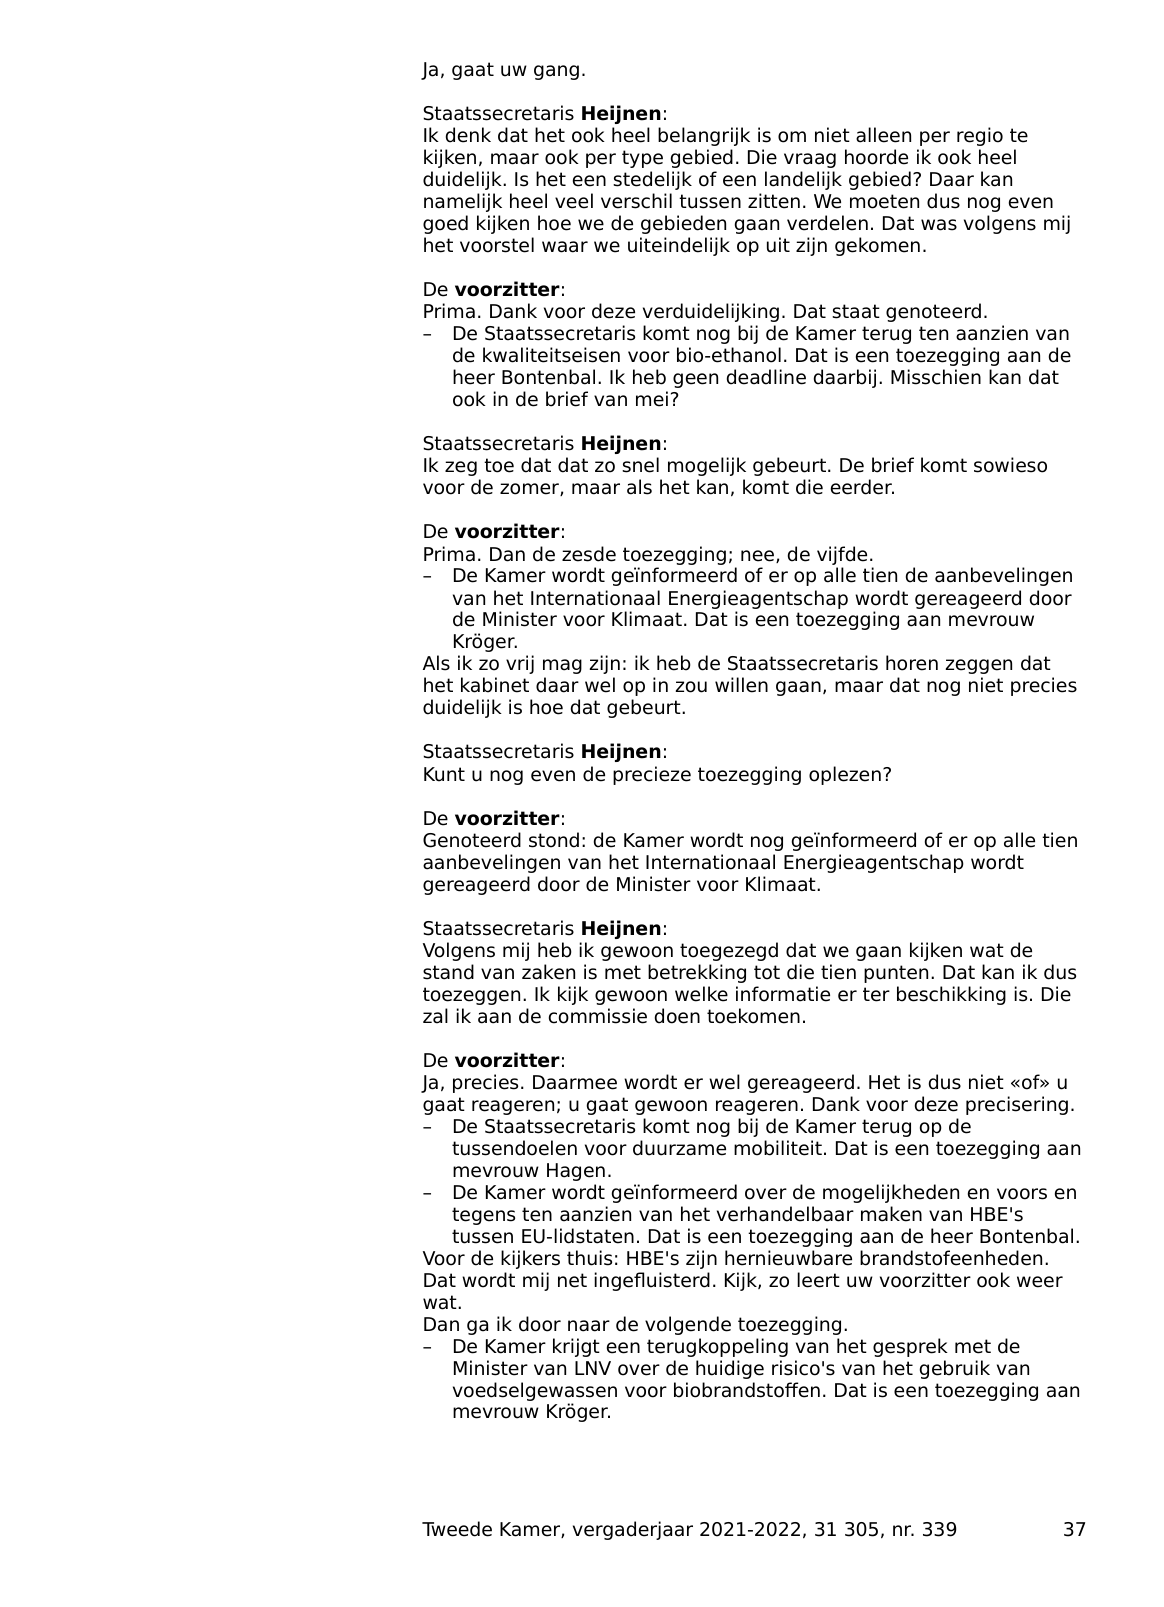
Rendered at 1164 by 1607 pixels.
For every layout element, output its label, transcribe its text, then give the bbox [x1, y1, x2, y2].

text Staatssecretaris Heijnen: [422, 741, 1087, 763]
text Staatssecretaris Heijnen: [422, 918, 1087, 940]
text De voorzitter: [422, 521, 1087, 543]
text Prima. Dank voor deze verduidelijking. Dat staat genoteerd. [422, 301, 1087, 323]
text Ik denk dat het ook heel belangrijk is om niet alleen per regio te kijken, maar ook per type gebied. Die vraag hoorde ik ook heel duidelijk. Is het een stedelijk of een landelijk gebied? Daar kan namelijk heel veel verschil tussen zitten. We moeten dus nog even goed kijken hoe we de gebieden gaan verdelen. Dat was volgens mij het voorstel waar we uiteindelijk op uit zijn gekomen. [422, 125, 1087, 257]
text – De Staatssecretaris komt nog bij de Kamer terug op de tussendoelen voor duurzame mobiliteit. Dat is een toezegging aan mevrouw Hagen. [422, 1116, 1087, 1182]
text Dan ga ik door naar de volgende toezegging. [422, 1313, 1087, 1336]
text Staatssecretaris Heijnen: [422, 433, 1087, 455]
text Als ik zo vrij mag zijn: ik heb de Staatssecretaris horen zeggen dat het kabinet daar wel op in zou willen gaan, maar dat nog niet precies duidelijk is hoe dat gebeurt. [422, 653, 1087, 719]
text De voorzitter: [422, 808, 1087, 829]
text – De Kamer krijgt een terugkoppeling van het gesprek met de Minister van LNV over de huidige risico's van het gebruik van voedselgewassen voor biobrandstoffen. Dat is een toezegging aan mevrouw Kröger. [422, 1336, 1087, 1423]
text – De Kamer wordt geïnformeerd of er op alle tien de aanbevelingen van het Internationaal Energieagentschap wordt gereageerd door de Minister voor Klimaat. Dat is een toezegging aan mevrouw Kröger. [422, 565, 1087, 653]
text Staatssecretaris Heijnen: [422, 103, 1087, 125]
text Ja, gaat uw gang. [422, 59, 1087, 81]
text Voor de kijkers thuis: HBE's zijn hernieuwbare brandstofeenheden. Dat wordt mij net ingefluisterd. Kijk, zo leert uw voorzitter ook weer wat. [422, 1248, 1087, 1313]
text Prima. Dan de zesde toezegging; nee, de vijfde. [422, 543, 1087, 565]
text Kunt u nog even de precieze toezegging oplezen? [422, 763, 1087, 785]
text – De Staatssecretaris komt nog bij de Kamer terug ten aanzien van de kwaliteitseisen voor bio-ethanol. Dat is een toezegging aan de heer Bontenbal. Ik heb geen deadline daarbij. Misschien kan dat ook in de brief van mei? [422, 323, 1087, 411]
text De voorzitter: [422, 1050, 1087, 1072]
text Volgens mij heb ik gewoon toegezegd dat we gaan kijken wat de stand van zaken is met betrekking tot die tien punten. Dat kan ik dus toezeggen. Ik kijk gewoon welke informatie er ter beschikking is. Die zal ik aan de commissie doen toekomen. [422, 940, 1087, 1028]
text Ja, precies. Daarmee wordt er wel gereageerd. Het is dus niet «of» u gaat reageren; u gaat gewoon reageren. Dank voor deze precisering. [422, 1072, 1087, 1116]
text Ik zeg toe dat dat zo snel mogelijk gebeurt. De brief komt sowieso voor de zomer, maar als het kan, komt die eerder. [422, 455, 1087, 499]
text De voorzitter: [422, 279, 1087, 301]
text – De Kamer wordt geïnformeerd over de mogelijkheden en voors en tegens ten aanzien van het verhandelbaar maken van HBE's tussen EU-lidstaten. Dat is een toezegging aan de heer Bontenbal. [422, 1182, 1087, 1248]
text Genoteerd stond: de Kamer wordt nog geïnformeerd of er op alle tien aanbevelingen van het Internationaal Energieagentschap wordt gereageerd door de Minister voor Klimaat. [422, 829, 1087, 896]
